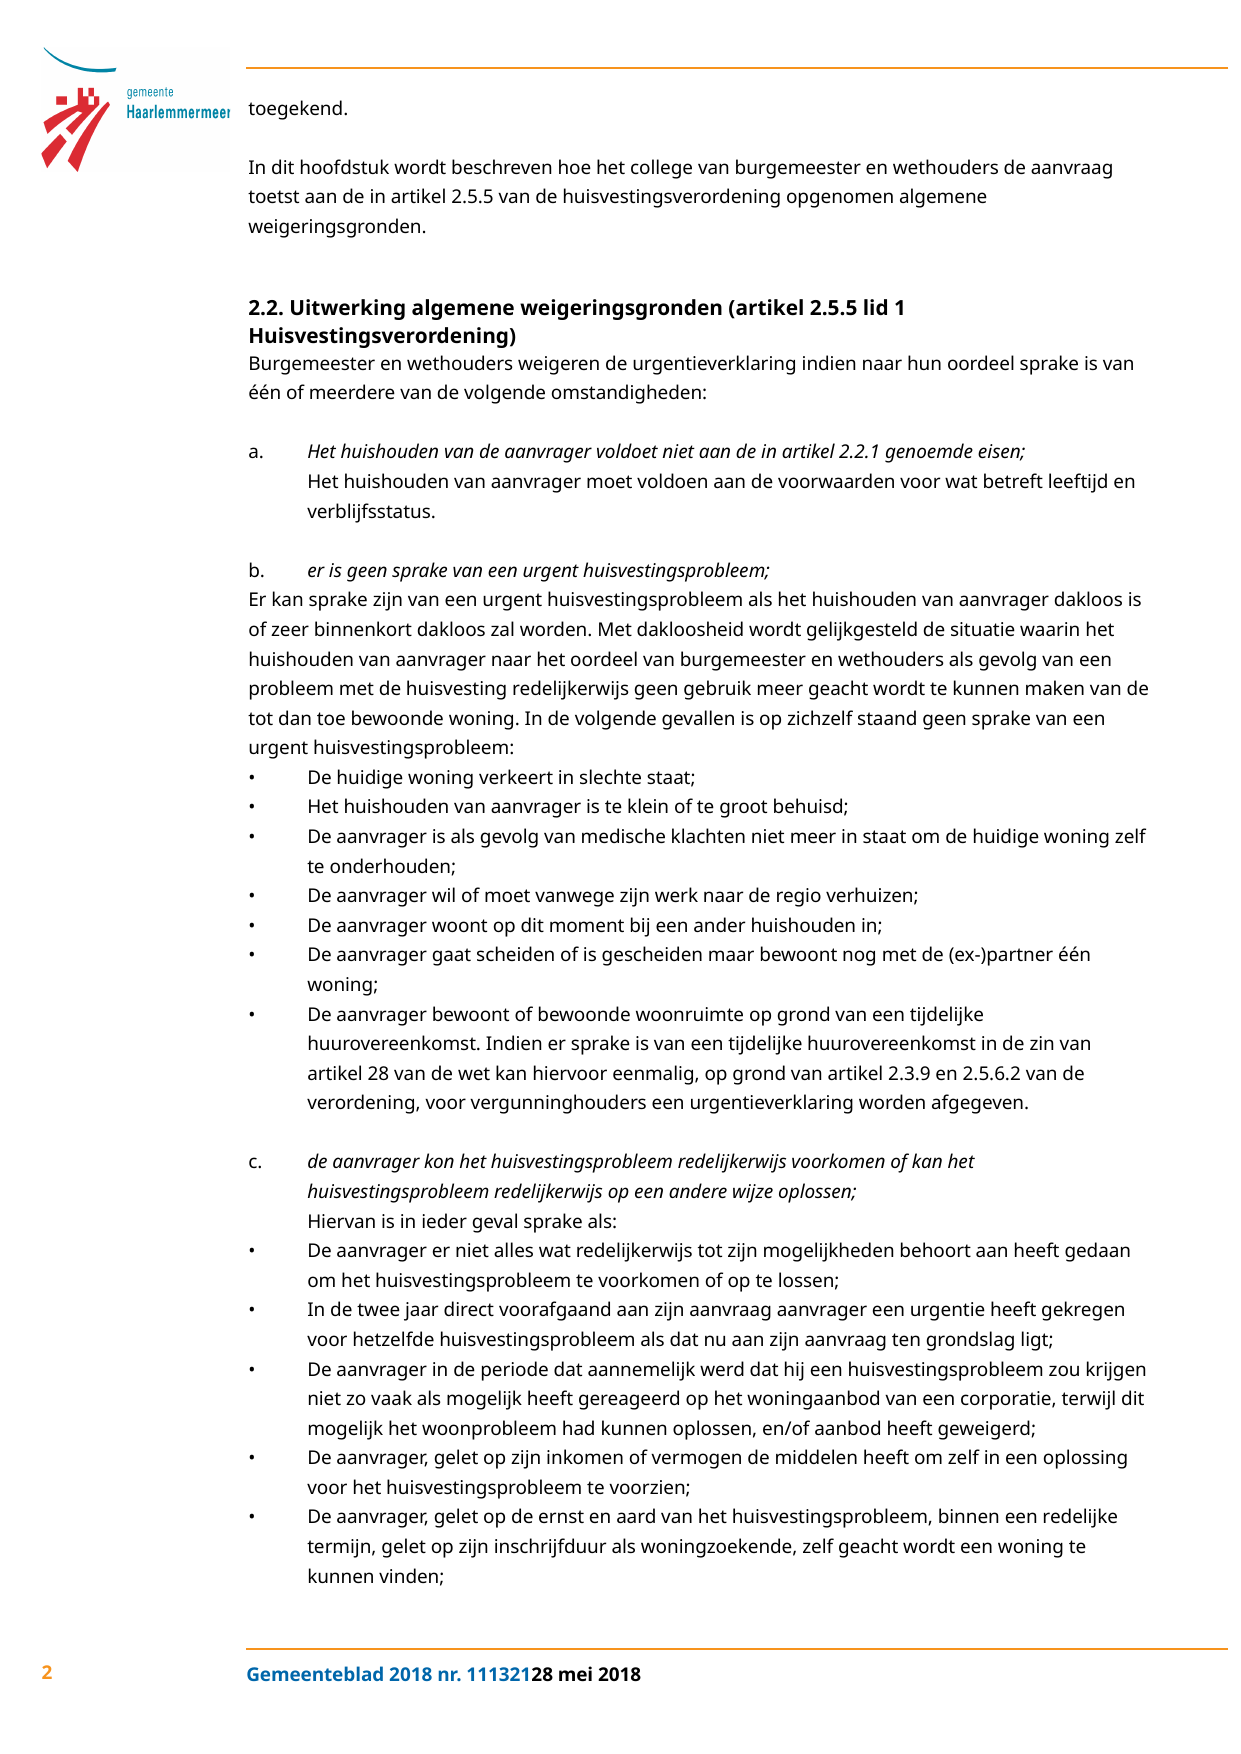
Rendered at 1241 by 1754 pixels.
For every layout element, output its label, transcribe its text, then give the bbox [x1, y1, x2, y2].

list De aanvrager is als gevolg van medische klachten niet meer in staat om de huidige woning zelf te onderhouden; [248, 823, 1152, 879]
list De aanvrager, gelet op zijn inkomen of vermogen de middelen heeft om zelf in een oplossing voor het huisvestingsprobleem te voorzien; [248, 1444, 1152, 1500]
list de aanvrager kon het huisvestingsprobleem redelijkerwijs voorkomen of kan het huisvestingsprobleem redelijkerwijs op een andere wijze oplossen; [248, 1149, 1152, 1204]
text In dit hoofdstuk wordt beschreven hoe het college van burgemeester en wethouders de aanvraag toetst aan de in artikel 2.5.5 van de huisvestingsverordening opgenomen algemene weigeringsgronden. [248, 154, 1152, 239]
list Het huishouden van aanvrager is te klein of te groot behuisd; [248, 794, 1152, 819]
picture [41, 47, 231, 172]
text Burgemeester en wethouders weigeren de urgentieverklaring indien naar hun oordeel sprake is van één of meerdere van de volgende omstandigheden: [248, 350, 1152, 405]
list De aanvrager wil of moet vanwege zijn werk naar de regio verhuizen; [248, 882, 1152, 908]
list De huidige woning verkeert in slechte staat; [248, 764, 1152, 790]
list De aanvrager woont op dit moment bij een ander huishouden in; [248, 912, 1152, 938]
list De aanvrager, gelet op de ernst en aard van het huisvestingsprobleem, binnen een redelijke termijn, gelet op zijn inschrijfduur als woningzoekende, zelf geacht wordt een woning te kunnen vinden; [248, 1504, 1152, 1589]
text toegekend. [248, 95, 1152, 121]
text Er kan sprake zijn van een urgent huisvestingsprobleem als het huishouden van aanvrager dakloos is of zeer binnenkort dakloos zal worden. Met dakloosheid wordt gelijkgesteld de situatie waarin het huishouden van aanvrager naar het oordeel van burgemeester en wethouders als gevolg van een probleem met de huisvesting redelijkerwijs geen gebruik meer geacht wordt te kunnen maken van de tot dan toe bewoonde woning. In de volgende gevallen is op zichzelf staand geen sprake van een urgent huisvestingsprobleem: [248, 587, 1152, 760]
list Hiervan is in ieder geval sprake als: [248, 1208, 1152, 1234]
list De aanvrager bewoont of bewoonde woonruimte op grond van een tijdelijke huurovereenkomst. Indien er sprake is van een tijdelijke huurovereenkomst in de zin van artikel 28 van de wet kan hiervoor eenmalig, op grond van artikel 2.3.9 en 2.5.6.2 van de verordening, voor vergunninghouders een urgentieverklaring worden afgegeven. [248, 1001, 1152, 1115]
list Het huishouden van de aanvrager voldoet niet aan de in artikel 2.2.1 genoemde eisen; [248, 439, 1152, 464]
list Het huishouden van aanvrager moet voldoen aan de voorwaarden voor wat betreft leeftijd en verblijfsstatus. [248, 468, 1152, 524]
list De aanvrager in de periode dat aannemelijk werd dat hij een huisvestingsprobleem zou krijgen niet zo vaak als mogelijk heeft gereageerd op het woningaanbod van een corporatie, terwijl dit mogelijk het woonprobleem had kunnen oplossen, en/of aanbod heeft geweigerd; [248, 1356, 1152, 1441]
list er is geen sprake van een urgent huisvestingsprobleem; [248, 557, 1152, 583]
list In de twee jaar direct voorafgaand aan zijn aanvraag aanvrager een urgentie heeft gekregen voor hetzelfde huisvestingsprobleem als dat nu aan zijn aanvraag ten grondslag ligt; [248, 1297, 1152, 1352]
list De aanvrager gaat scheiden of is gescheiden maar bewoont nog met de (ex-)partner één woning; [248, 942, 1152, 997]
text 2.2. Uitwerking algemene weigeringsgronden (artikel 2.5.5 lid 1 Huisvestingsverordening) [248, 293, 1152, 350]
list De aanvrager er niet alles wat redelijkerwijs tot zijn mogelijkheden behoort aan heeft gedaan om het huisvestingsprobleem te voorkomen of op te lossen; [248, 1237, 1152, 1293]
